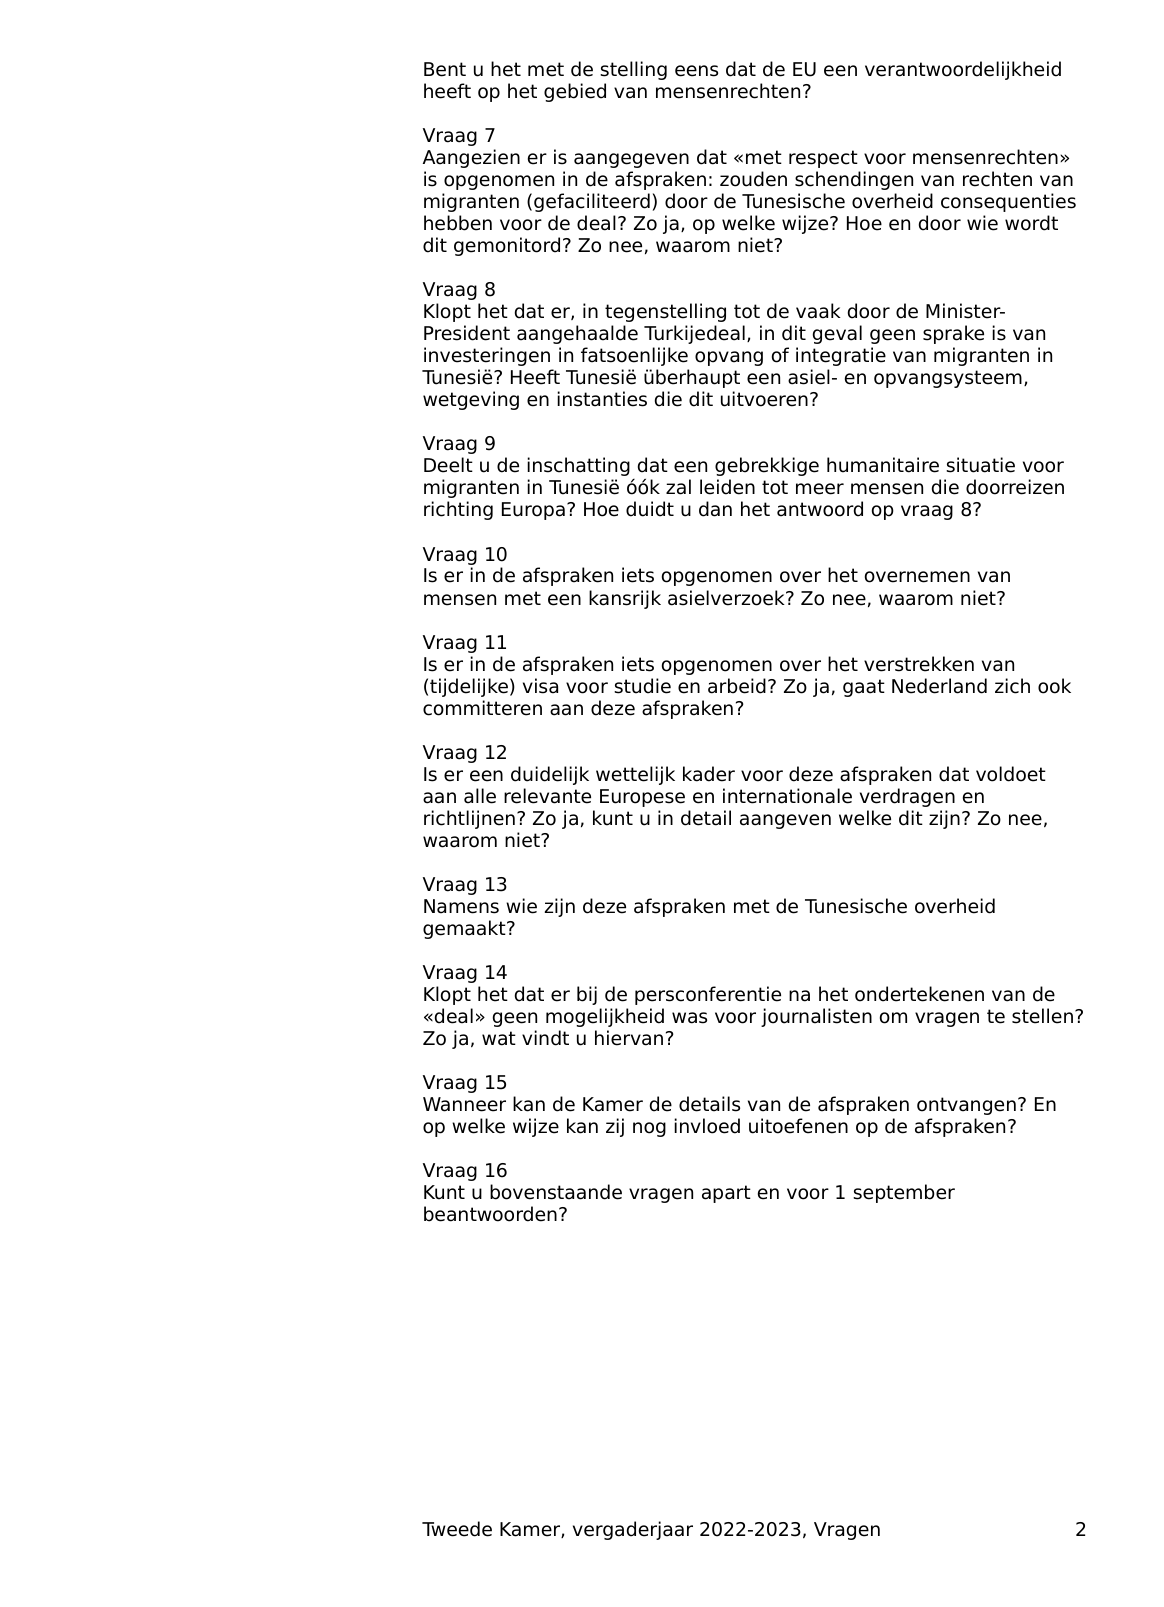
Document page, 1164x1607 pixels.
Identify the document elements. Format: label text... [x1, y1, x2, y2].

text Vraag 9 [422, 433, 1087, 455]
text Vraag 8 [422, 279, 1087, 301]
text Bent u het met de stelling eens dat de EU een verantwoordelijkheid heeft op het gebied van mensenrechten? [422, 59, 1087, 103]
text Vraag 11 [422, 632, 1087, 653]
text Vraag 14 [422, 962, 1087, 984]
text Kunt u bovenstaande vragen apart en voor 1 september beantwoorden? [422, 1182, 1087, 1226]
text Vraag 13 [422, 874, 1087, 896]
text Is er in de afspraken iets opgenomen over het verstrekken van (tijdelijke) visa voor studie en arbeid? Zo ja, gaat Nederland zich ook committeren aan deze afspraken? [422, 653, 1087, 719]
text Vraag 16 [422, 1160, 1087, 1182]
text Aangezien er is aangegeven dat «met respect voor mensenrechten» is opgenomen in de afspraken: zouden schendingen van rechten van migranten (gefaciliteerd) door de Tunesische overheid consequenties hebben voor de deal? Zo ja, op welke wijze? Hoe en door wie wordt dit gemonitord? Zo nee, waarom niet? [422, 147, 1087, 257]
text Deelt u de inschatting dat een gebrekkige humanitaire situatie voor migranten in Tunesië óók zal leiden tot meer mensen die doorreizen richting Europa? Hoe duidt u dan het antwoord op vraag 8? [422, 455, 1087, 521]
text Klopt het dat er, in tegenstelling tot de vaak door de Minister-President aangehaalde Turkijedeal, in dit geval geen sprake is van investeringen in fatsoenlijke opvang of integratie van migranten in Tunesië? Heeft Tunesië überhaupt een asiel- en opvangsysteem, wetgeving en instanties die dit uitvoeren? [422, 301, 1087, 411]
text Vraag 7 [422, 125, 1087, 147]
text Vraag 10 [422, 543, 1087, 565]
text Is er een duidelijk wettelijk kader voor deze afspraken dat voldoet aan alle relevante Europese en internationale verdragen en richtlijnen? Zo ja, kunt u in detail aangeven welke dit zijn? Zo nee, waarom niet? [422, 764, 1087, 852]
text Klopt het dat er bij de persconferentie na het ondertekenen van de «deal» geen mogelijkheid was voor journalisten om vragen te stellen? Zo ja, wat vindt u hiervan? [422, 984, 1087, 1050]
text Namens wie zijn deze afspraken met de Tunesische overheid gemaakt? [422, 896, 1087, 940]
text Is er in de afspraken iets opgenomen over het overnemen van mensen met een kansrijk asielverzoek? Zo nee, waarom niet? [422, 565, 1087, 609]
text Vraag 12 [422, 742, 1087, 764]
text Wanneer kan de Kamer de details van de afspraken ontvangen? En op welke wijze kan zij nog invloed uitoefenen op de afspraken? [422, 1094, 1087, 1138]
text Vraag 15 [422, 1072, 1087, 1094]
